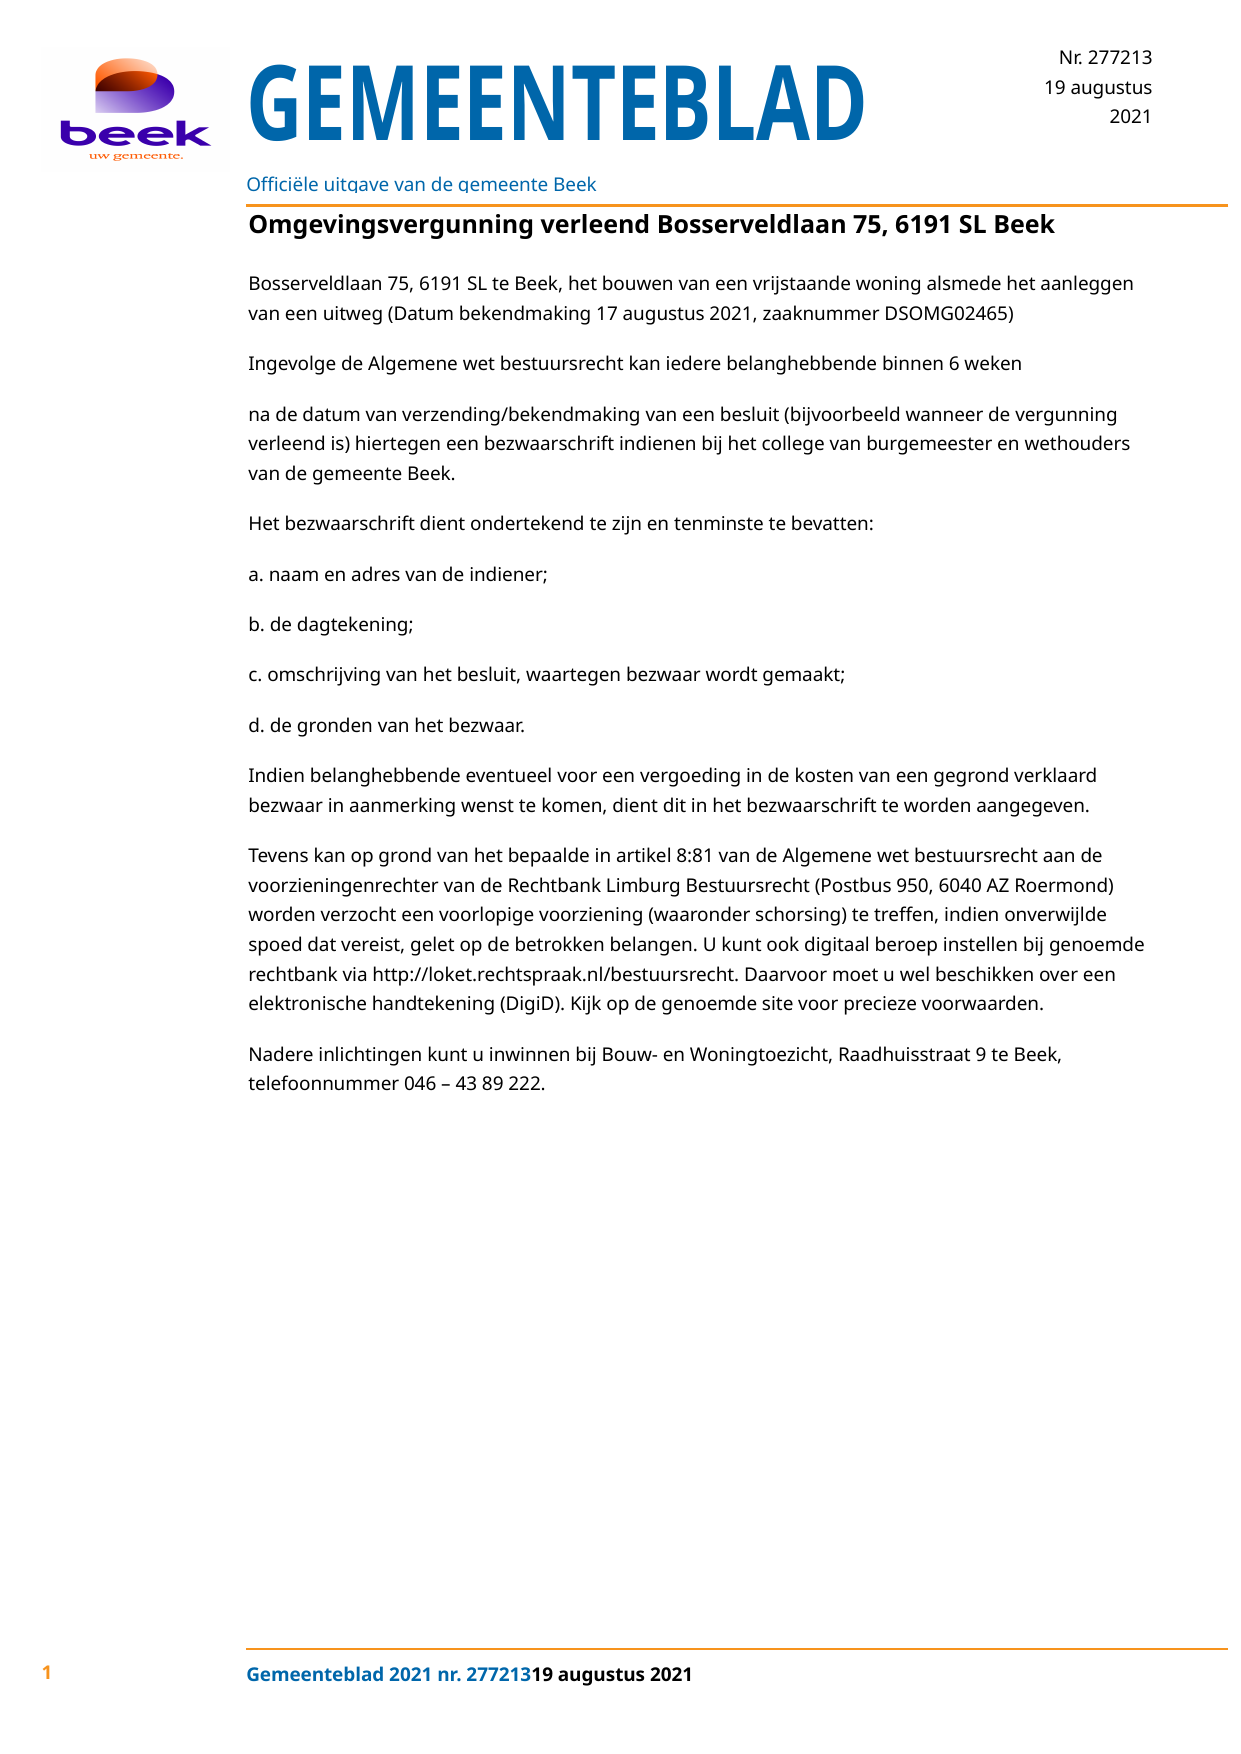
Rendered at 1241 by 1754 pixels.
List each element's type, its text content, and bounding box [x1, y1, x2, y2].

text d. de gronden van het bezwaar. [248, 712, 1152, 738]
text Bosserveldlaan 75, 6191 SL te Beek, het bouwen van een vrijstaande woning alsmede het aanleggen van een uitweg (Datum bekendmaking 17 augustus 2021, zaaknummer DSOMG02465) [248, 270, 1152, 326]
text Het bezwaarschrift dient ondertekend te zijn en tenminste te bevatten: [248, 510, 1152, 536]
text Indien belanghebbende eventueel voor een vergoeding in de kosten van een gegrond verklaard bezwaar in aanmerking wenst te komen, dient dit in het bezwaarschrift te worden aangegeven. [248, 762, 1152, 818]
text Ingevolge de Algemene wet bestuursrecht kan iedere belanghebbende binnen 6 weken [248, 350, 1152, 376]
text Omgevingsvergunning verleend Bosserveldlaan 75, 6191 SL Beek [248, 207, 1152, 241]
text c. omschrijving van het besluit, waartegen bezwaar wordt gemaakt; [248, 662, 1152, 687]
text b. de dagtekening; [248, 611, 1152, 637]
text Tevens kan op grond van het bepaalde in artikel 8:81 van de Algemene wet bestuursrecht aan de voorzieningenrechter van de Rechtbank Limburg Bestuursrecht (Postbus 950, 6040 AZ Roermond) worden verzocht een voorlopige voorziening (waaronder schorsing) te treffen, indien onverwijlde spoed dat vereist, gelet op de betrokken belangen. U kunt ook digitaal beroep instellen bij genoemde rechtbank via http://loket.rechtspraak.nl/bestuursrecht. Daarvoor moet u wel beschikken over een elektronische handtekening (DigiD). Kijk op de genoemde site voor precieze voorwaarden. [248, 842, 1152, 1016]
text na de datum van verzending/bekendmaking van een besluit (bijvoorbeeld wanneer de vergunning verleend is) hiertegen een bezwaarschrift indienen bij het college van burgemeester en wethouders van de gemeente Beek. [248, 401, 1152, 486]
text a. naam en adres van de indiener; [248, 561, 1152, 586]
text Nadere inlichtingen kunt u inwinnen bij Bouw- en Woningtoezicht, Raadhuisstraat 9 te Beek, telefoonnummer 046 – 43 89 222. [248, 1041, 1152, 1096]
picture [41, 47, 231, 172]
